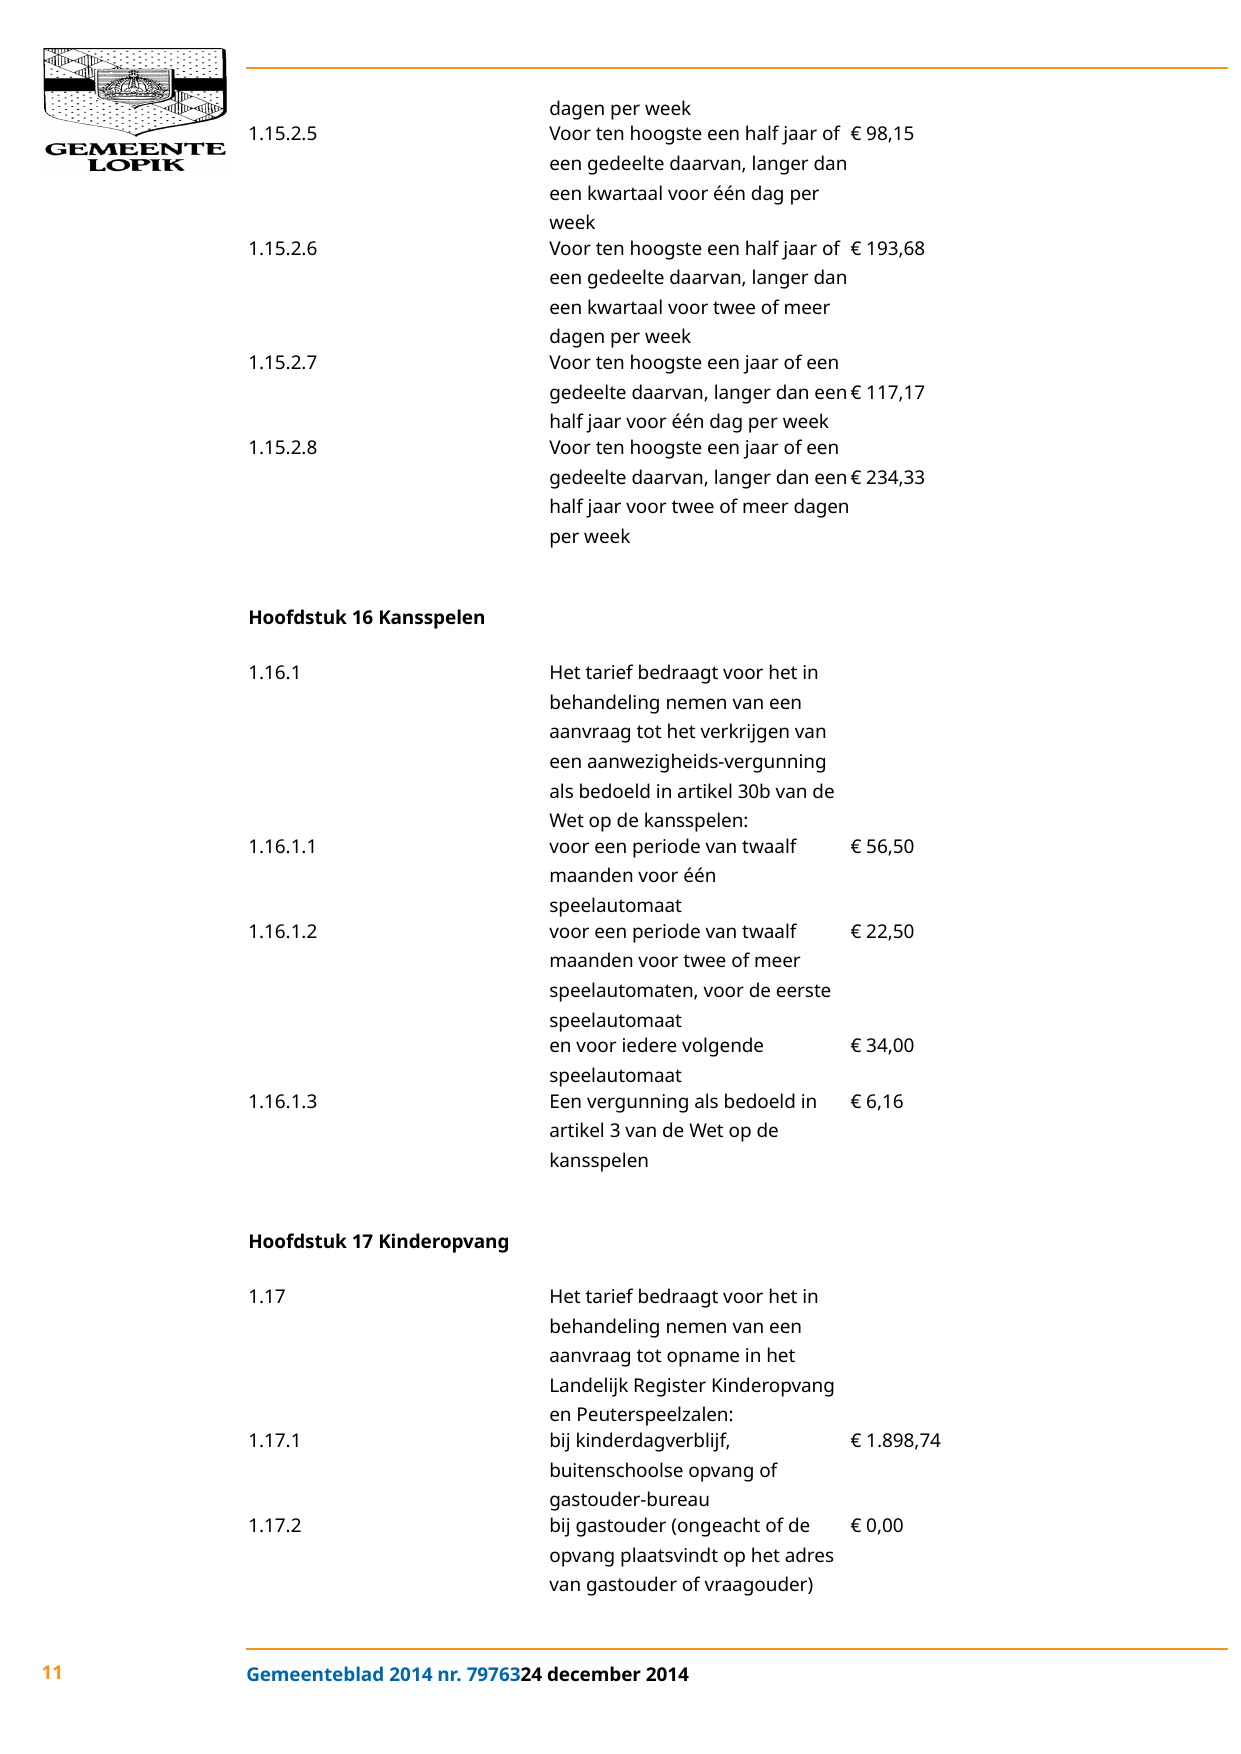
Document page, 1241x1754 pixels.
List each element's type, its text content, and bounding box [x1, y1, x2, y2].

table_cell 1.16.1.3 [248, 1088, 549, 1173]
table_cell [850, 95, 1152, 121]
table_cell 1.17.2 [248, 1512, 549, 1597]
table_cell Een vergunning als bedoeld in artikel 3 van de Wet op de kansspelen [549, 1088, 850, 1173]
table_cell [248, 95, 549, 121]
table_header 1.16.1 [248, 660, 549, 833]
table_cell € 6,16 [850, 1088, 1152, 1173]
table_cell 1.15.2.6 [248, 235, 549, 349]
table_header 1.17 [248, 1283, 549, 1427]
table_header [850, 1283, 1152, 1427]
table_cell € 193,68 [850, 235, 1152, 349]
table_cell Voor ten hoogste een jaar of een gedeelte daarvan, langer dan een half jaar voor twee of meer dagen per week [549, 434, 850, 549]
table_cell € 0,00 [850, 1512, 1152, 1597]
table_cell en voor iedere volgende speelautomaat [549, 1033, 850, 1088]
picture [41, 47, 231, 172]
table_cell € 234,33 [850, 434, 1152, 549]
table_cell [248, 1033, 549, 1088]
text Hoofdstuk 17 Kinderopvang [248, 1228, 1152, 1254]
table_cell € 56,50 [850, 833, 1152, 918]
table_cell 1.16.1.2 [248, 918, 549, 1032]
table_cell dagen per week [549, 95, 850, 121]
table_header Het tarief bedraagt voor het in behandeling nemen van een aanvraag tot het verkrijgen van een aanwezigheids-vergunning als bedoeld in artikel 30b van de Wet op de kansspelen: [549, 660, 850, 833]
table_cell 1.15.2.8 [248, 434, 549, 549]
table_header [850, 660, 1152, 833]
table_header Het tarief bedraagt voor het in behandeling nemen van een aanvraag tot opname in het Landelijk Register Kinderopvang en Peuterspeelzalen: [549, 1283, 850, 1427]
table_cell 1.16.1.1 [248, 833, 549, 918]
table_cell bij kinderdagverblijf, buitenschoolse opvang of gastouder-bureau [549, 1428, 850, 1512]
table_cell € 98,15 [850, 121, 1152, 235]
text Hoofdstuk 16 Kansspelen [248, 604, 1152, 630]
table_cell bij gastouder (ongeacht of de opvang plaatsvindt op het adres van gastouder of vraagouder) [549, 1512, 850, 1597]
table_cell € 34,00 [850, 1033, 1152, 1088]
table_cell Voor ten hoogste een jaar of een gedeelte daarvan, langer dan een half jaar voor één dag per week [549, 350, 850, 434]
table_cell € 117,17 [850, 350, 1152, 434]
table_cell 1.15.2.5 [248, 121, 549, 235]
table_cell € 1.898,74 [850, 1428, 1152, 1512]
table_cell Voor ten hoogste een half jaar of een gedeelte daarvan, langer dan een kwartaal voor één dag per week [549, 121, 850, 235]
table_cell Voor ten hoogste een half jaar of een gedeelte daarvan, langer dan een kwartaal voor twee of meer dagen per week [549, 235, 850, 349]
table_cell voor een periode van twaalf maanden voor twee of meer speelautomaten, voor de eerste speelautomaat [549, 918, 850, 1032]
table_cell € 22,50 [850, 918, 1152, 1032]
table_cell 1.17.1 [248, 1428, 549, 1512]
table_cell voor een periode van twaalf maanden voor één speelautomaat [549, 833, 850, 918]
table_cell 1.15.2.7 [248, 350, 549, 434]
